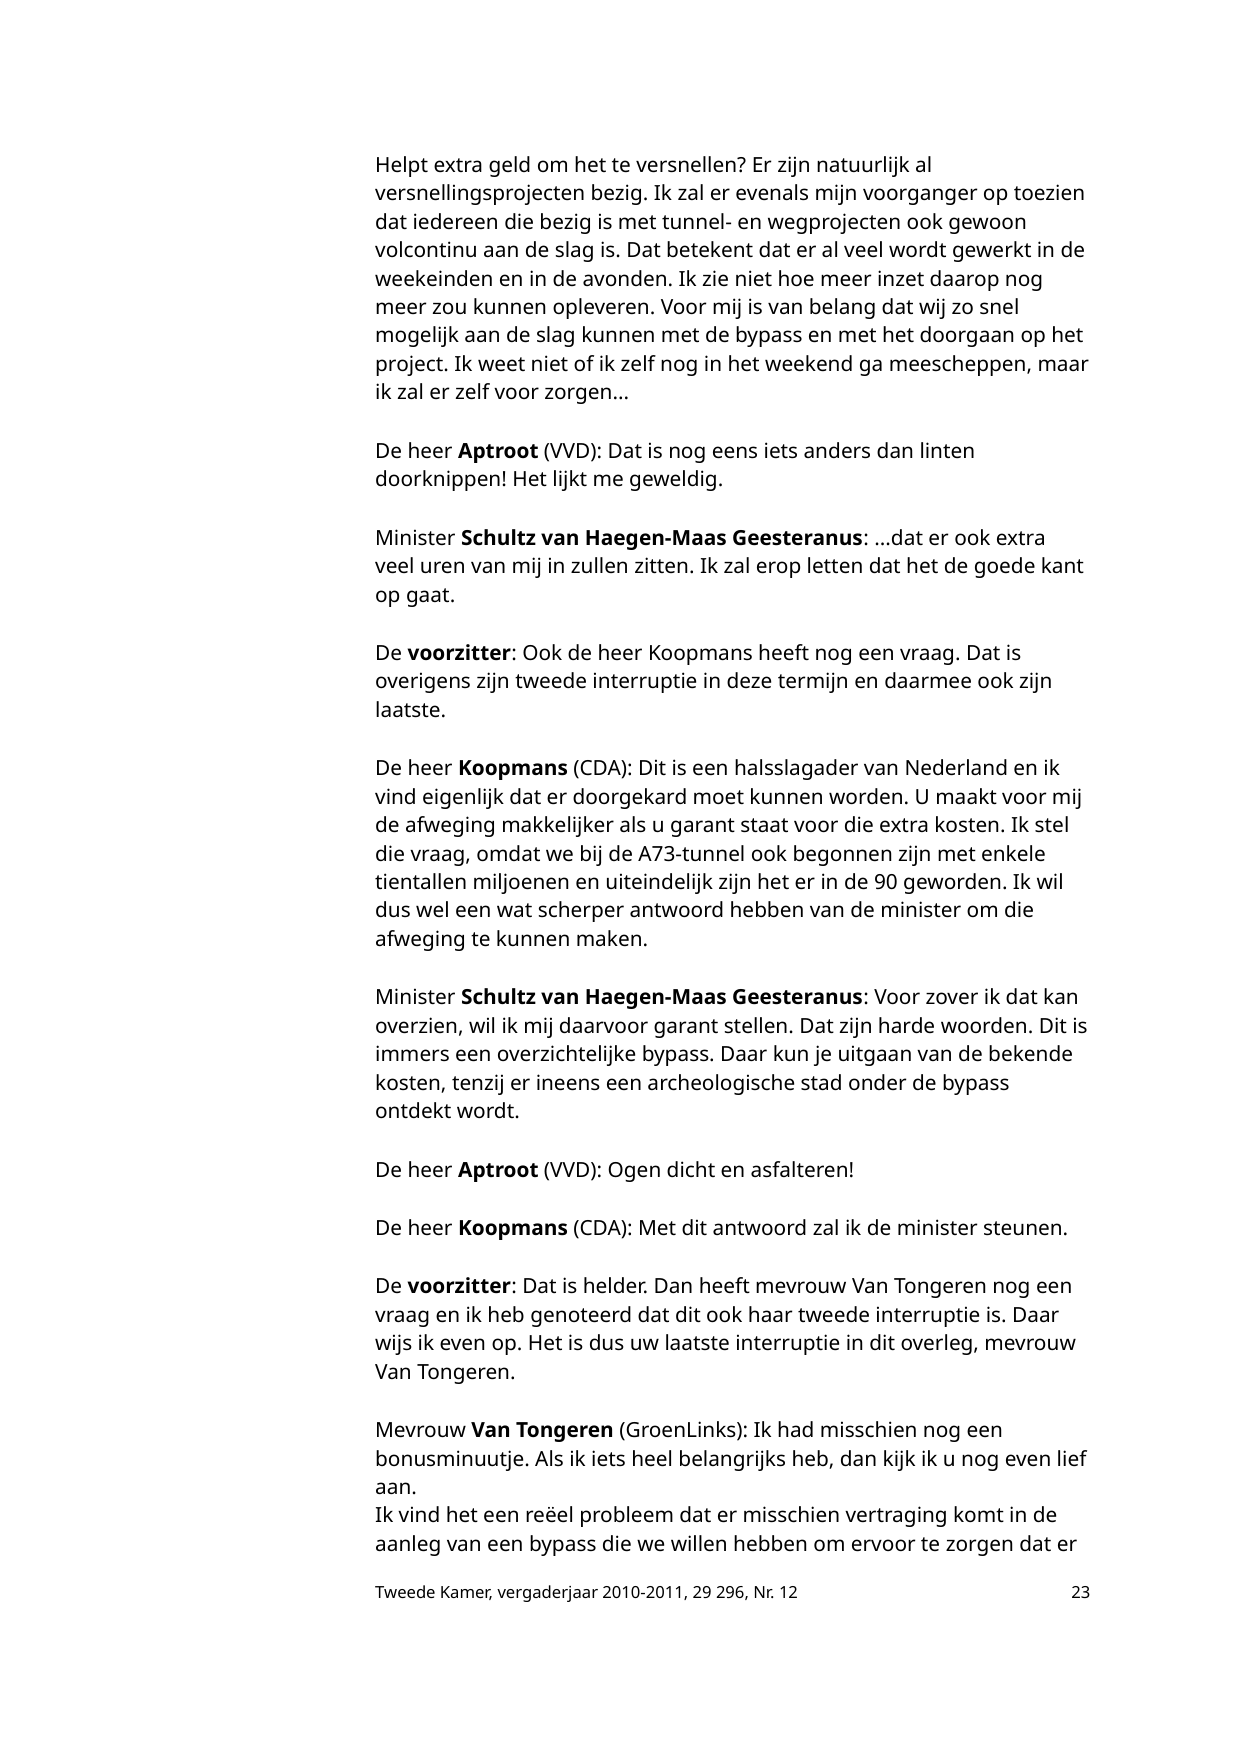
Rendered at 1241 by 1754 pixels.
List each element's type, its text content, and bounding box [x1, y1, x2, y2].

text Mevrouw Van Tongeren (GroenLinks): Ik had misschien nog een bonusminuutje. Als ik iets heel belangrijks heb, dan kijk ik u nog even lief aan. [375, 1415, 1090, 1501]
text De heer Koopmans (CDA): Met dit antwoord zal ik de minister steunen. [375, 1213, 1090, 1242]
text Helpt extra geld om het te versnellen? Er zijn natuurlijk al versnellingsprojecten bezig. Ik zal er evenals mijn voorganger op toezien dat iedereen die bezig is met tunnel- en wegprojecten ook gewoon volcontinu aan de slag is. Dat betekent dat er al veel wordt gewerkt in de weekeinden en in de avonden. Ik zie niet hoe meer inzet daarop nog meer zou kunnen opleveren. Voor mij is van belang dat wij zo snel mogelijk aan de slag kunnen met de bypass en met het doorgaan op het project. Ik weet niet of ik zelf nog in het weekend ga meescheppen, maar ik zal er zelf voor zorgen... [375, 150, 1090, 406]
text Minister Schultz van Haegen-Maas Geesteranus: ...dat er ook extra veel uren van mij in zullen zitten. Ik zal erop letten dat het de goede kant op gaat. [375, 523, 1090, 608]
text De heer Aptroot (VVD): Ogen dicht en asfalteren! [375, 1155, 1090, 1183]
text De voorzitter: Ook de heer Koopmans heeft nog een vraag. Dat is overigens zijn tweede interruptie in deze termijn en daarmee ook zijn laatste. [375, 638, 1090, 723]
text Ik vind het een reëel probleem dat er misschien vertraging komt in de aanleg van een bypass die we willen hebben om ervoor te zorgen dat er [375, 1501, 1090, 1557]
text De heer Koopmans (CDA): Dit is een halsslagader van Nederland en ik vind eigenlijk dat er doorgekard moet kunnen worden. U maakt voor mij de afweging makkelijker als u garant staat voor die extra kosten. Ik stel die vraag, omdat we bij de A73-tunnel ook begonnen zijn met enkele tientallen miljoenen en uiteindelijk zijn het er in de 90 geworden. Ik wil dus wel een wat scherper antwoord hebben van de minister om die afweging te kunnen maken. [375, 753, 1090, 952]
text De heer Aptroot (VVD): Dat is nog eens iets anders dan linten doorknippen! Het lijkt me geweldig. [375, 436, 1090, 493]
text Minister Schultz van Haegen-Maas Geesteranus: Voor zover ik dat kan overzien, wil ik mij daarvoor garant stellen. Dat zijn harde woorden. Dit is immers een overzichtelijke bypass. Daar kun je uitgaan van de bekende kosten, tenzij er ineens een archeologische stad onder de bypass ontdekt wordt. [375, 982, 1090, 1125]
text De voorzitter: Dat is helder. Dan heeft mevrouw Van Tongeren nog een vraag en ik heb genoteerd dat dit ook haar tweede interruptie is. Daar wijs ik even op. Het is dus uw laatste interruptie in dit overleg, mevrouw Van Tongeren. [375, 1272, 1090, 1385]
